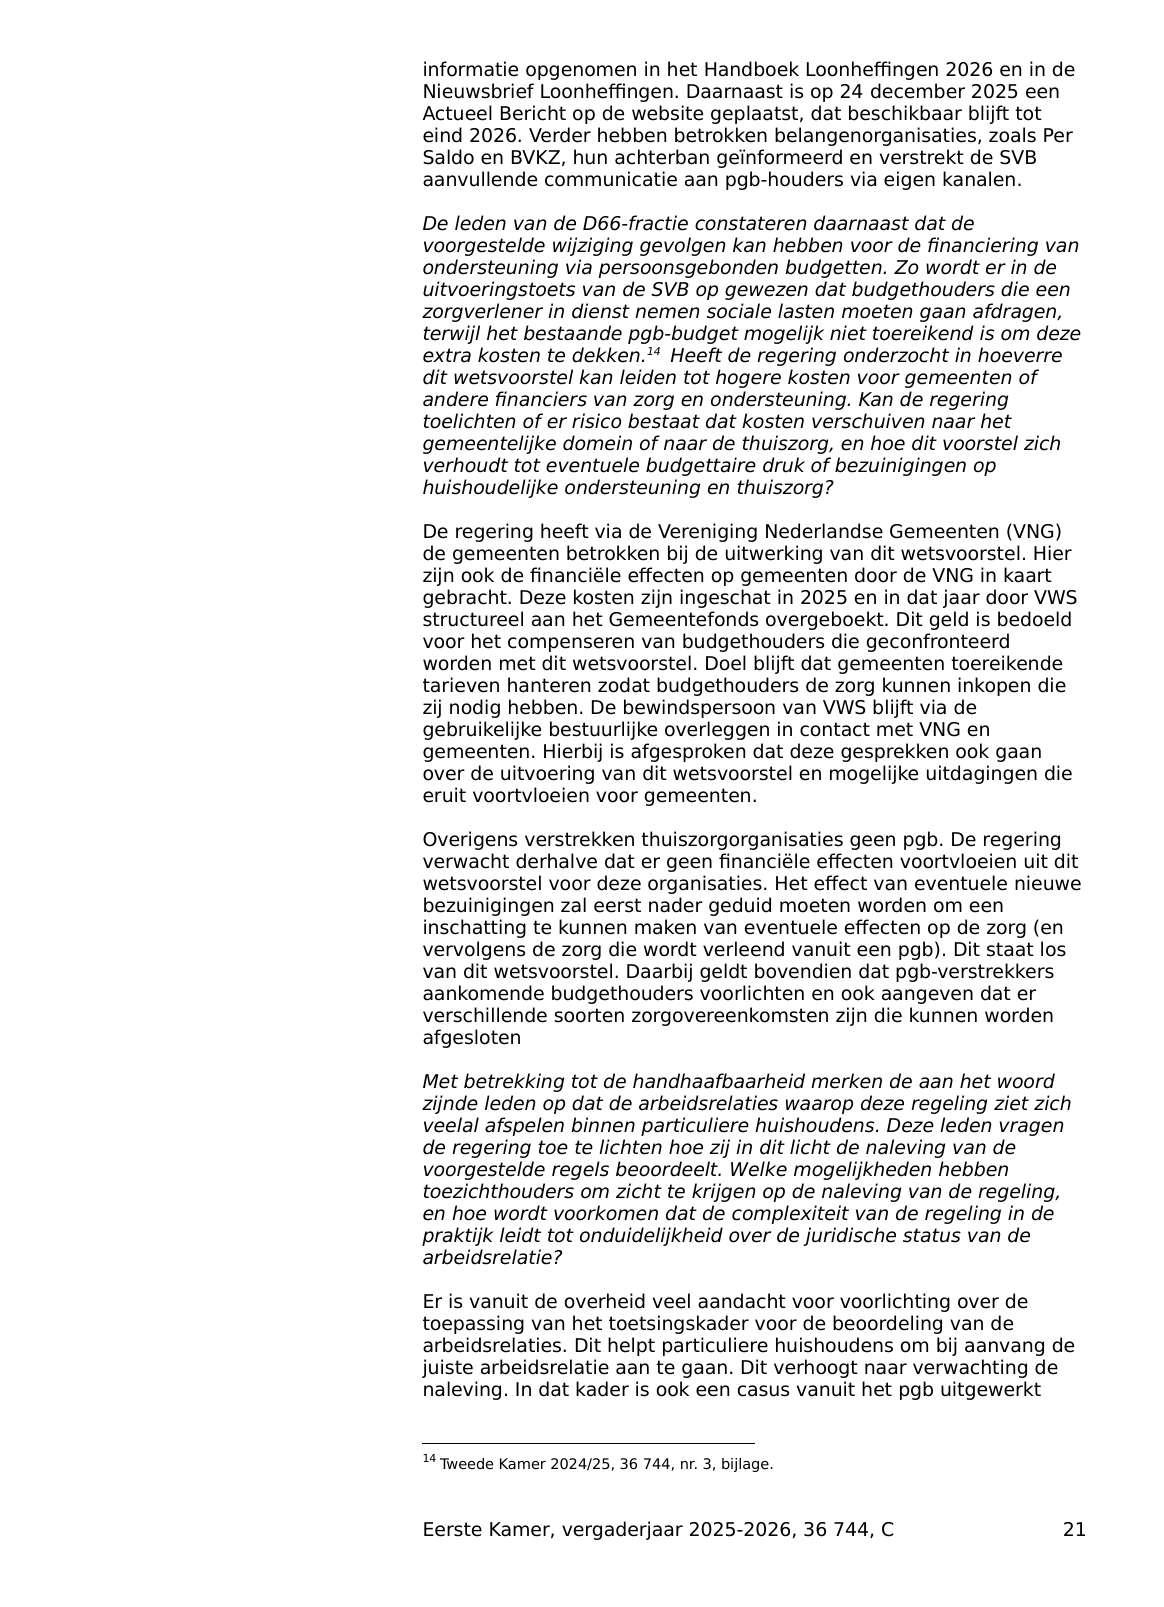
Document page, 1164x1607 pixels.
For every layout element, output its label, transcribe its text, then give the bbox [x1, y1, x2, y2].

text informatie opgenomen in het Handboek Loonheffingen 2026 en in de Nieuwsbrief Loonheffingen. Daarnaast is op 24 december 2025 een Actueel Bericht op de website geplaatst, dat beschikbaar blijft tot eind 2026. Verder hebben betrokken belangenorganisaties, zoals Per Saldo en BVKZ, hun achterban geïnformeerd en verstrekt de SVB aanvullende communicatie aan pgb-houders via eigen kanalen. [422, 59, 1087, 191]
text De leden van de D66-fractie constateren daarnaast dat de voorgestelde wijziging gevolgen kan hebben voor de financiering van ondersteuning via persoonsgebonden budgetten. Zo wordt er in de uitvoeringstoets van de SVB op gewezen dat budgethouders die een zorgverlener in dienst nemen sociale lasten moeten gaan afdragen, terwijl het bestaande pgb-budget mogelijk niet toereikend is om deze extra kosten te dekken. Heeft de regering onderzocht in hoeverre dit wetsvoorstel kan leiden tot hogere kosten voor gemeenten of andere financiers van zorg en ondersteuning. Kan de regering toelichten of er risico bestaat dat kosten verschuiven naar het gemeentelijke domein of naar de thuiszorg, en hoe dit voorstel zich verhoudt tot eventuele budgettaire druk of bezuinigingen op huishoudelijke ondersteuning en thuiszorg? [422, 213, 1087, 499]
text De regering heeft via de Vereniging Nederlandse Gemeenten (VNG) de gemeenten betrokken bij de uitwerking van dit wetsvoorstel. Hier zijn ook de financiële effecten op gemeenten door de VNG in kaart gebracht. Deze kosten zijn ingeschat in 2025 en in dat jaar door VWS structureel aan het Gemeentefonds overgeboekt. Dit geld is bedoeld voor het compenseren van budgethouders die geconfronteerd worden met dit wetsvoorstel. Doel blijft dat gemeenten toereikende tarieven hanteren zodat budgethouders de zorg kunnen inkopen die zij nodig hebben. De bewindspersoon van VWS blijft via de gebruikelijke bestuurlijke overleggen in contact met VNG en gemeenten. Hierbij is afgesproken dat deze gesprekken ook gaan over de uitvoering van dit wetsvoorstel en mogelijke uitdagingen die eruit voortvloeien voor gemeenten. [422, 521, 1087, 807]
text Er is vanuit de overheid veel aandacht voor voorlichting over de toepassing van het toetsingskader voor de beoordeling van de arbeidsrelaties. Dit helpt particuliere huishoudens om bij aanvang de juiste arbeidsrelatie aan te gaan. Dit verhoogt naar verwachting de naleving. In dat kader is ook een casus vanuit het pgb uitgewerkt [422, 1291, 1087, 1401]
text Tweede Kamer 2024/25, 36 744, nr. 3, bijlage. [422, 1452, 1087, 1474]
text Overigens verstrekken thuiszorgorganisaties geen pgb. De regering verwacht derhalve dat er geen financiële effecten voortvloeien uit dit wetsvoorstel voor deze organisaties. Het effect van eventuele nieuwe bezuinigingen zal eerst nader geduid moeten worden om een inschatting te kunnen maken van eventuele effecten op de zorg (en vervolgens de zorg die wordt verleend vanuit een pgb). Dit staat los van dit wetsvoorstel. Daarbij geldt bovendien dat pgb-verstrekkers aankomende budgethouders voorlichten en ook aangeven dat er verschillende soorten zorgovereenkomsten zijn die kunnen worden afgesloten [422, 829, 1087, 1049]
text Met betrekking tot de handhaafbaarheid merken de aan het woord zijnde leden op dat de arbeidsrelaties waarop deze regeling ziet zich veelal afspelen binnen particuliere huishoudens. Deze leden vragen de regering toe te lichten hoe zij in dit licht de naleving van de voorgestelde regels beoordeelt. Welke mogelijkheden hebben toezichthouders om zicht te krijgen op de naleving van de regeling, en hoe wordt voorkomen dat de complexiteit van de regeling in de praktijk leidt tot onduidelijkheid over de juridische status van de arbeidsrelatie? [422, 1071, 1087, 1269]
